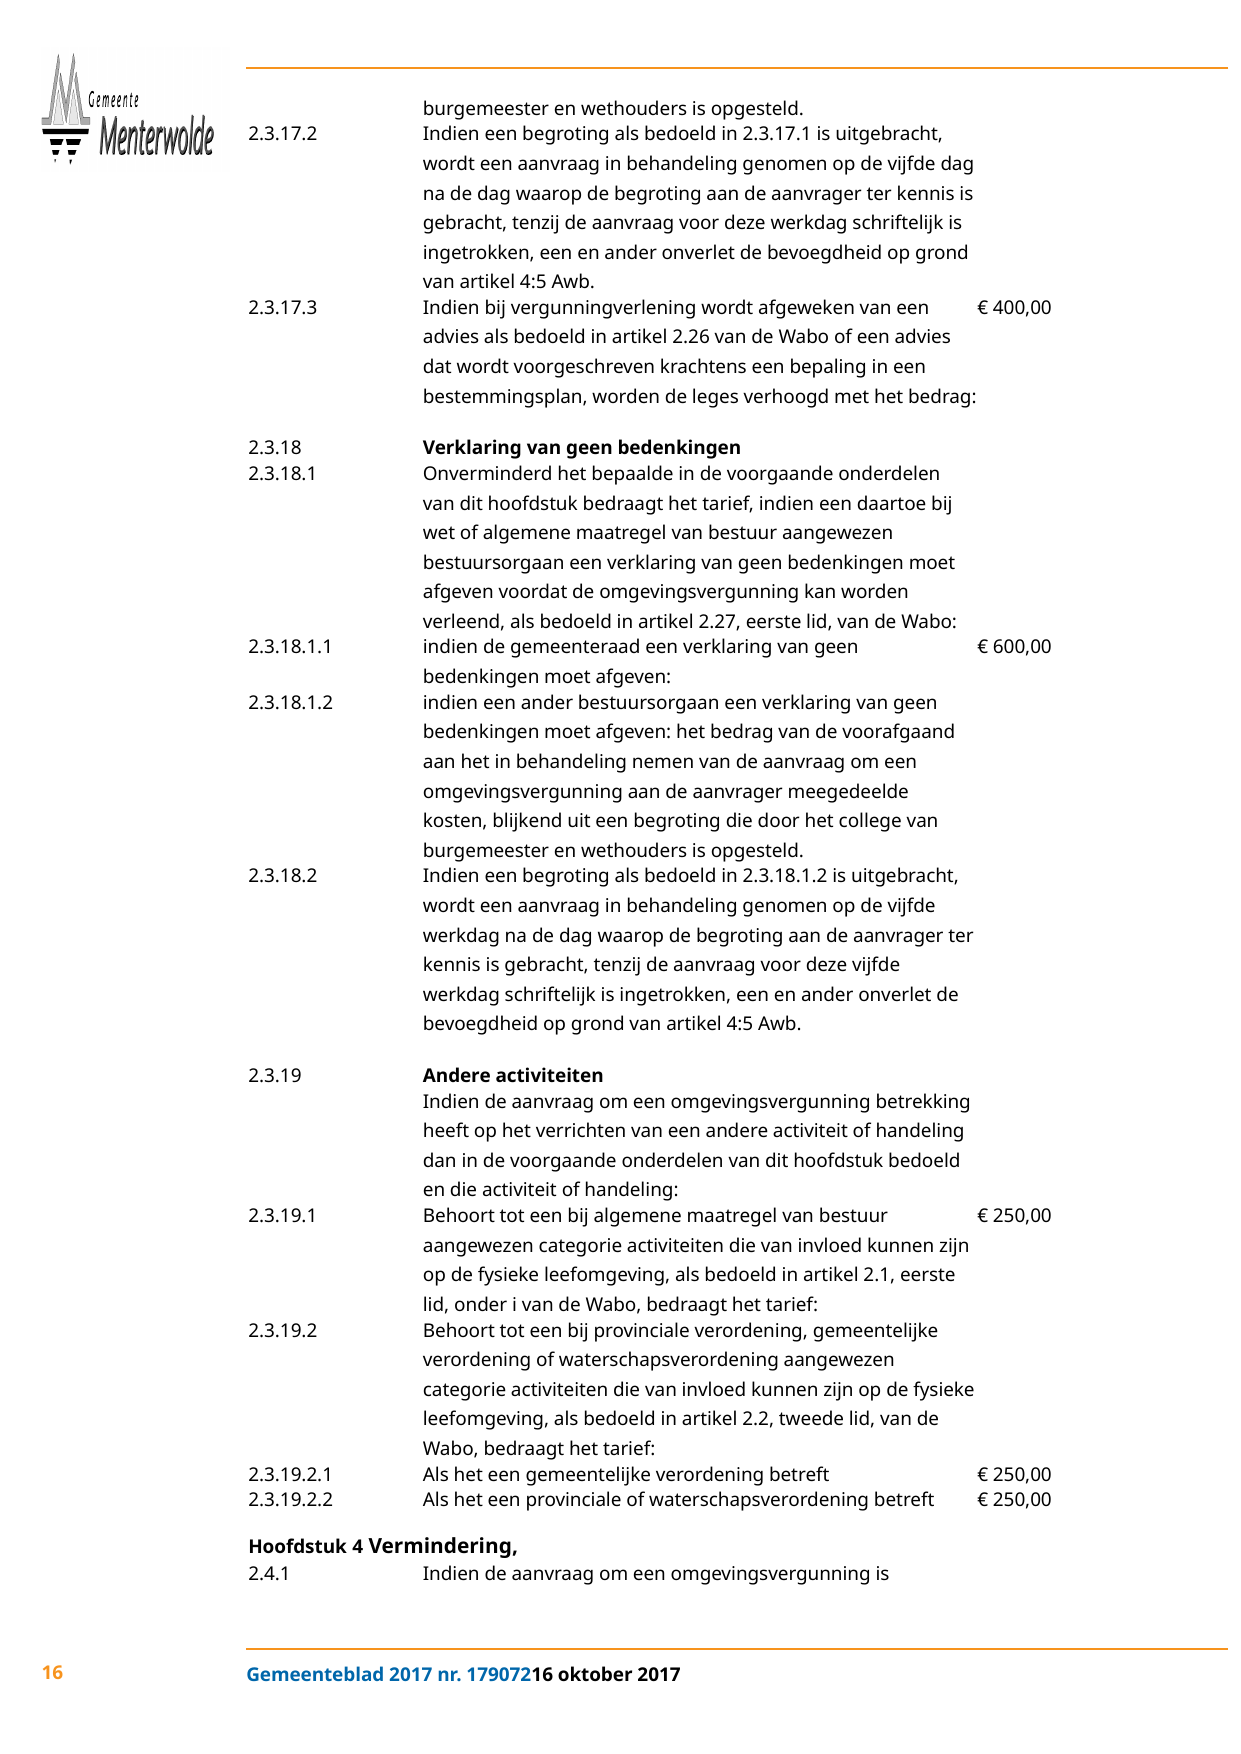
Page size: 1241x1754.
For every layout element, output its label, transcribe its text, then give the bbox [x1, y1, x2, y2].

table_cell Behoort tot een bij algemene maatregel van bestuur aangewezen categorie activiteiten die van invloed kunnen zijn op de fysieke leefomgeving, als bedoeld in artikel 2.1, eerste lid, onder i van de Wabo, bedraagt het tarief: [423, 1202, 977, 1317]
table_cell Behoort tot een bij provinciale verordening, gemeentelijke verordening of waterschapsverordening aangewezen categorie activiteiten die van invloed kunnen zijn op de fysieke leefomgeving, als bedoeld in artikel 2.2, tweede lid, van de Wabo, bedraagt het tarief: [423, 1317, 977, 1461]
table_cell 2.3.18.1 [248, 460, 423, 634]
text Hoofdstuk 4 Vermindering, [248, 1532, 1152, 1560]
table_cell [977, 409, 1152, 434]
table_cell 2.3.18.1.2 [248, 689, 423, 863]
table_cell Als het een gemeentelijke verordening betreft [423, 1461, 977, 1487]
table_cell [977, 1036, 1152, 1062]
table_cell Als het een provinciale of waterschapsverordening betreft [423, 1487, 977, 1512]
table_cell burgemeester en wethouders is opgesteld. [423, 95, 977, 121]
table_cell 2.3.17.3 [248, 294, 423, 409]
table_cell Verklaring van geen bedenkingen [423, 434, 977, 460]
table_cell 2.3.19.2.1 [248, 1461, 423, 1487]
table_cell 2.3.19.2.2 [248, 1487, 423, 1512]
table_cell Andere activiteiten [423, 1062, 977, 1088]
table_cell [977, 1317, 1152, 1461]
table_cell 2.3.19.1 [248, 1202, 423, 1317]
table_cell 2.3.18.2 [248, 863, 423, 1036]
table_cell Onverminderd het bepaalde in de voorgaande onderdelen van dit hoofdstuk bedraagt het tarief, indien een daartoe bij wet of algemene maatregel van bestuur aangewezen bestuursorgaan een verklaring van geen bedenkingen moet afgeven voordat de omgevingsvergunning kan worden verleend, als bedoeld in artikel 2.27, eerste lid, van de Wabo: [423, 460, 977, 634]
picture [41, 47, 231, 172]
table_cell Indien bij vergunningverlening wordt afgeweken van een advies als bedoeld in artikel 2.26 van de Wabo of een advies dat wordt voorgeschreven krachtens een bepaling in een bestemmingsplan, worden de leges verhoogd met het bedrag: [423, 294, 977, 409]
table_cell € 600,00 [977, 634, 1152, 689]
table_cell € 250,00 [977, 1202, 1152, 1317]
table_header [977, 1560, 1152, 1586]
table_cell [248, 95, 423, 121]
table_cell € 400,00 [977, 294, 1152, 409]
table_cell [977, 121, 1152, 294]
table_cell indien de gemeenteraad een verklaring van geen bedenkingen moet afgeven: [423, 634, 977, 689]
table_cell 2.3.19.2 [248, 1317, 423, 1461]
table_cell [248, 1088, 423, 1202]
table_cell [977, 1088, 1152, 1202]
table_cell [977, 863, 1152, 1036]
table_header Indien de aanvraag om een omgevingsvergunning is [423, 1560, 977, 1586]
table_header 2.4.1 [248, 1560, 423, 1586]
table_cell [248, 409, 423, 434]
table_cell [977, 434, 1152, 460]
table_cell [977, 1062, 1152, 1088]
table_cell [423, 409, 977, 434]
table_cell € 250,00 [977, 1487, 1152, 1512]
table_cell Indien een begroting als bedoeld in 2.3.18.1.2 is uitgebracht, wordt een aanvraag in behandeling genomen op de vijfde werkdag na de dag waarop de begroting aan de aanvrager ter kennis is gebracht, tenzij de aanvraag voor deze vijfde werkdag schriftelijk is ingetrokken, een en ander onverlet de bevoegdheid op grond van artikel 4:5 Awb. [423, 863, 977, 1036]
table_cell indien een ander bestuursorgaan een verklaring van geen bedenkingen moet afgeven: het bedrag van de voorafgaand aan het in behandeling nemen van de aanvraag om een omgevingsvergunning aan de aanvrager meegedeelde kosten, blijkend uit een begroting die door het college van burgemeester en wethouders is opgesteld. [423, 689, 977, 863]
table_cell 2.3.18.1.1 [248, 634, 423, 689]
table_cell 2.3.19 [248, 1062, 423, 1088]
table_cell Indien de aanvraag om een omgevingsvergunning betrekking heeft op het verrichten van een andere activiteit of handeling dan in de voorgaande onderdelen van dit hoofdstuk bedoeld en die activiteit of handeling: [423, 1088, 977, 1202]
table_cell 2.3.18 [248, 434, 423, 460]
table_cell Indien een begroting als bedoeld in 2.3.17.1 is uitgebracht, wordt een aanvraag in behandeling genomen op de vijfde dag na de dag waarop de begroting aan de aanvrager ter kennis is gebracht, tenzij de aanvraag voor deze werkdag schriftelijk is ingetrokken, een en ander onverlet de bevoegdheid op grond van artikel 4:5 Awb. [423, 121, 977, 294]
table_cell [977, 689, 1152, 863]
table_cell [977, 95, 1152, 121]
table_cell 2.3.17.2 [248, 121, 423, 294]
table_cell € 250,00 [977, 1461, 1152, 1487]
table_cell [248, 1036, 423, 1062]
table_cell [977, 460, 1152, 634]
table_cell [423, 1036, 977, 1062]
